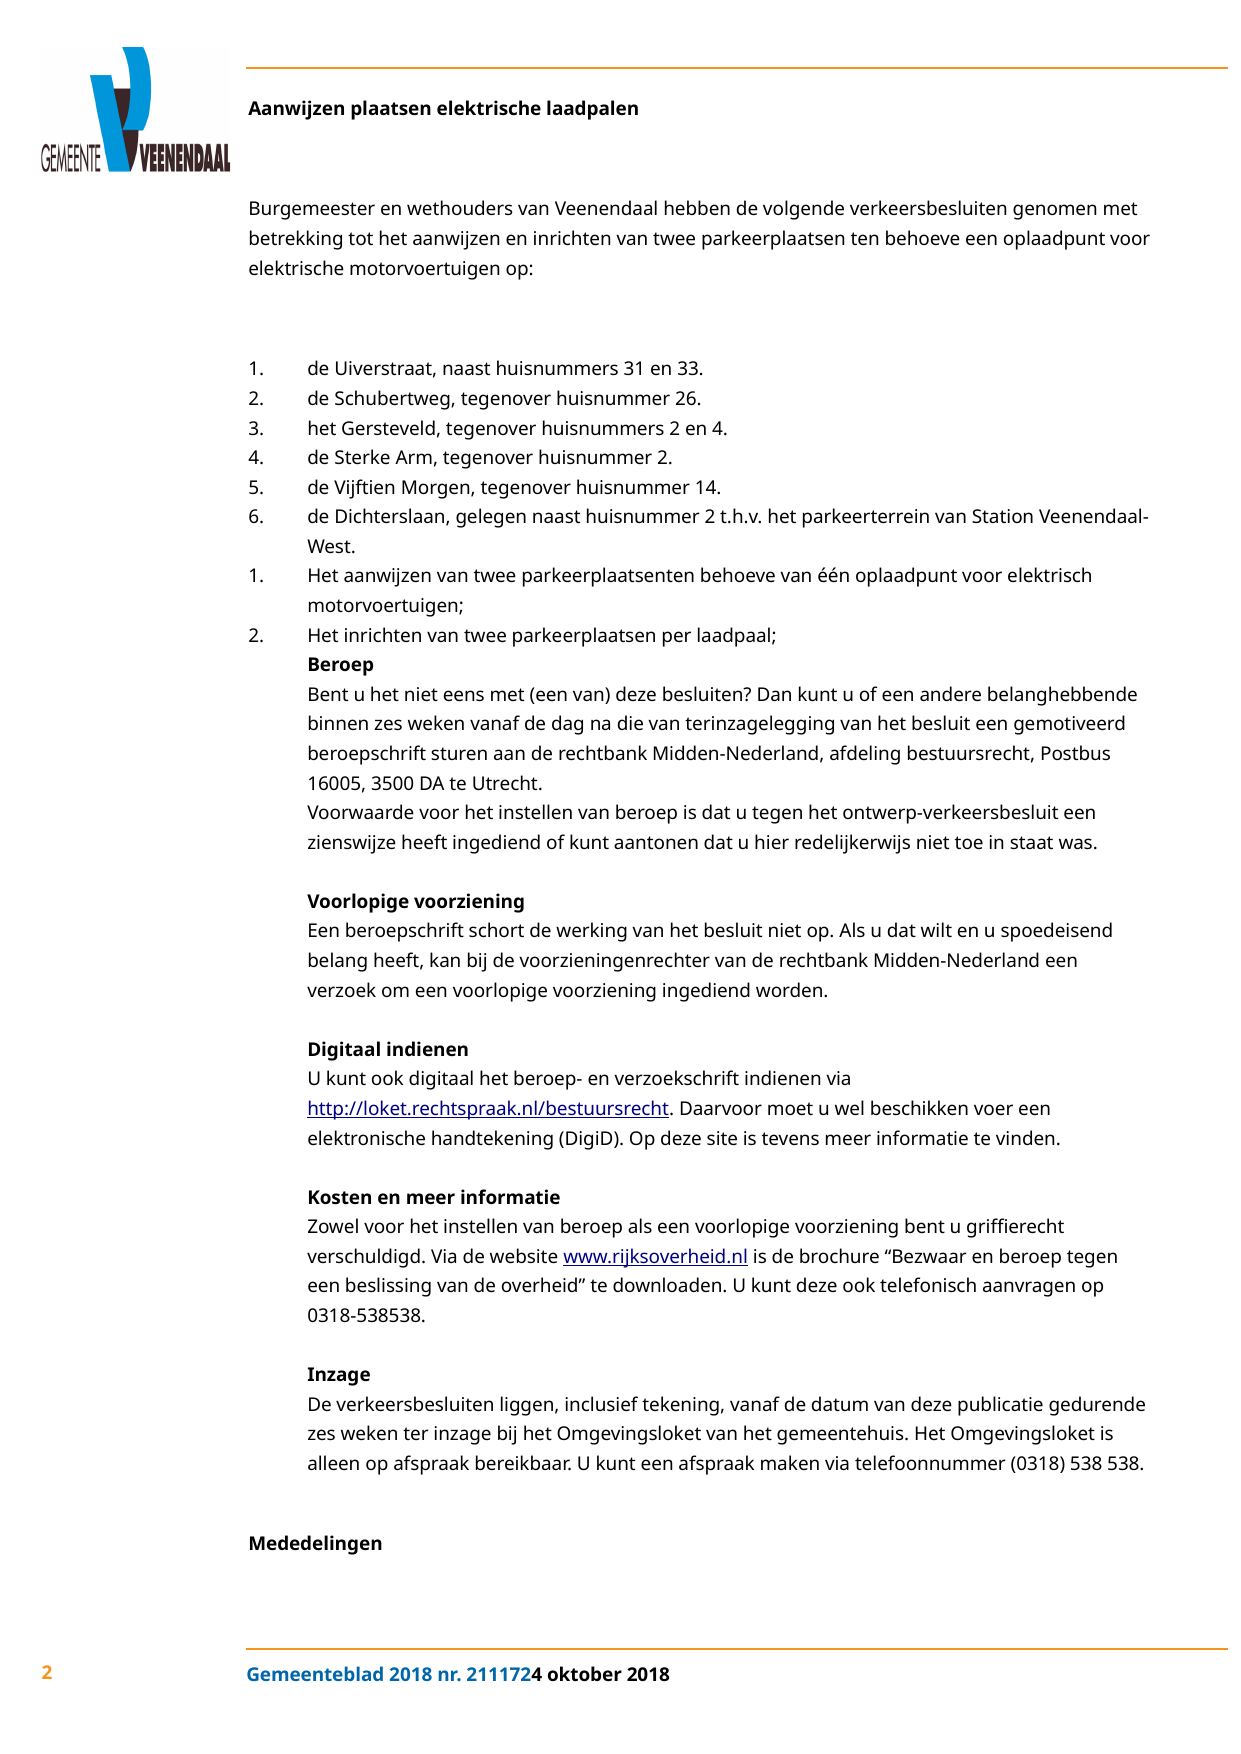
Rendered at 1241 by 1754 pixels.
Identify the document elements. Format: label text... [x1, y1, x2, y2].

list Digitaal indienen [248, 1036, 1152, 1062]
text Mededelingen [248, 1530, 1152, 1556]
picture [41, 47, 130, 172]
list Bent u het niet eens met (een van) deze besluiten? Dan kunt u of een andere belanghebbende binnen zes weken vanaf de dag na die van terinzagelegging van het besluit een gemotiveerd beroepschrift sturen aan de rechtbank Midden-Nederland, afdeling bestuursrecht, Postbus 16005, 3500 DA te Utrecht. [248, 681, 1152, 796]
list Voorwaarde voor het instellen van beroep is dat u tegen het ontwerp-verkeersbesluit een zienswijze heeft ingediend of kunt aantonen dat u hier redelijkerwijs niet toe in staat was. [248, 799, 1152, 855]
list de Vijftien Morgen, tegenover huisnummer 14. [248, 474, 1152, 500]
text Aanwijzen plaatsen elektrische laadpalen [248, 95, 1152, 121]
list De verkeersbesluiten liggen, inclusief tekening, vanaf de datum van deze publicatie gedurende zes weken ter inzage bij het Omgevingsloket van het gemeentehuis. Het Omgevingsloket is alleen op afspraak bereikbaar. U kunt een afspraak maken via telefoonnummer (0318) 538 538. [248, 1391, 1152, 1476]
list Een beroepschrift schort de werking van het besluit niet op. Als u dat wilt en u spoedeisend belang heeft, kan bij de voorzieningenrechter van de rechtbank Midden-Nederland een verzoek om een voorlopige voorziening ingediend worden. [248, 918, 1152, 1003]
list Het aanwijzen van twee parkeerplaatsenten behoeve van één oplaadpunt voor elektrisch motorvoertuigen; [248, 563, 1152, 618]
list Beroep [248, 651, 1152, 677]
list Zowel voor het instellen van beroep als een voorlopige voorziening bent u griffierecht verschuldigd. Via de website www.rijksoverheid.nl is de brochure “Bezwaar en beroep tegen een beslissing van de overheid” te downloaden. U kunt deze ook telefonisch aanvragen op 0318-538538. [248, 1213, 1152, 1328]
list het Gersteveld, tegenover huisnummers 2 en 4. [248, 415, 1152, 441]
list Het inrichten van twee parkeerplaatsen per laadpaal; [248, 622, 1152, 648]
list de Schubertweg, tegenover huisnummer 26. [248, 385, 1152, 411]
text Burgemeester en wethouders van Veenendaal hebben de volgende verkeersbesluiten genomen met betrekking tot het aanwijzen en inrichten van twee parkeerplaatsen ten behoeve een oplaadpunt voor elektrische motorvoertuigen op: [248, 196, 1152, 281]
list Voorlopige voorziening [248, 888, 1152, 914]
list Kosten en meer informatie [248, 1184, 1152, 1210]
list Inzage [248, 1361, 1152, 1387]
picture [123, 47, 231, 172]
list de Uiverstraat, naast huisnummers 31 en 33. [248, 356, 1152, 381]
list U kunt ook digitaal het beroep- en verzoekschrift indienen via http://loket.rechtspraak.nl/bestuursrecht. Daarvoor moet u wel beschikken voer een elektronische handtekening (DigiD). Op deze site is tevens meer informatie te vinden. [248, 1066, 1152, 1151]
list de Sterke Arm, tegenover huisnummer 2. [248, 444, 1152, 470]
list de Dichterslaan, gelegen naast huisnummer 2 t.h.v. het parkeerterrein van Station Veenendaal-West. [248, 503, 1152, 559]
